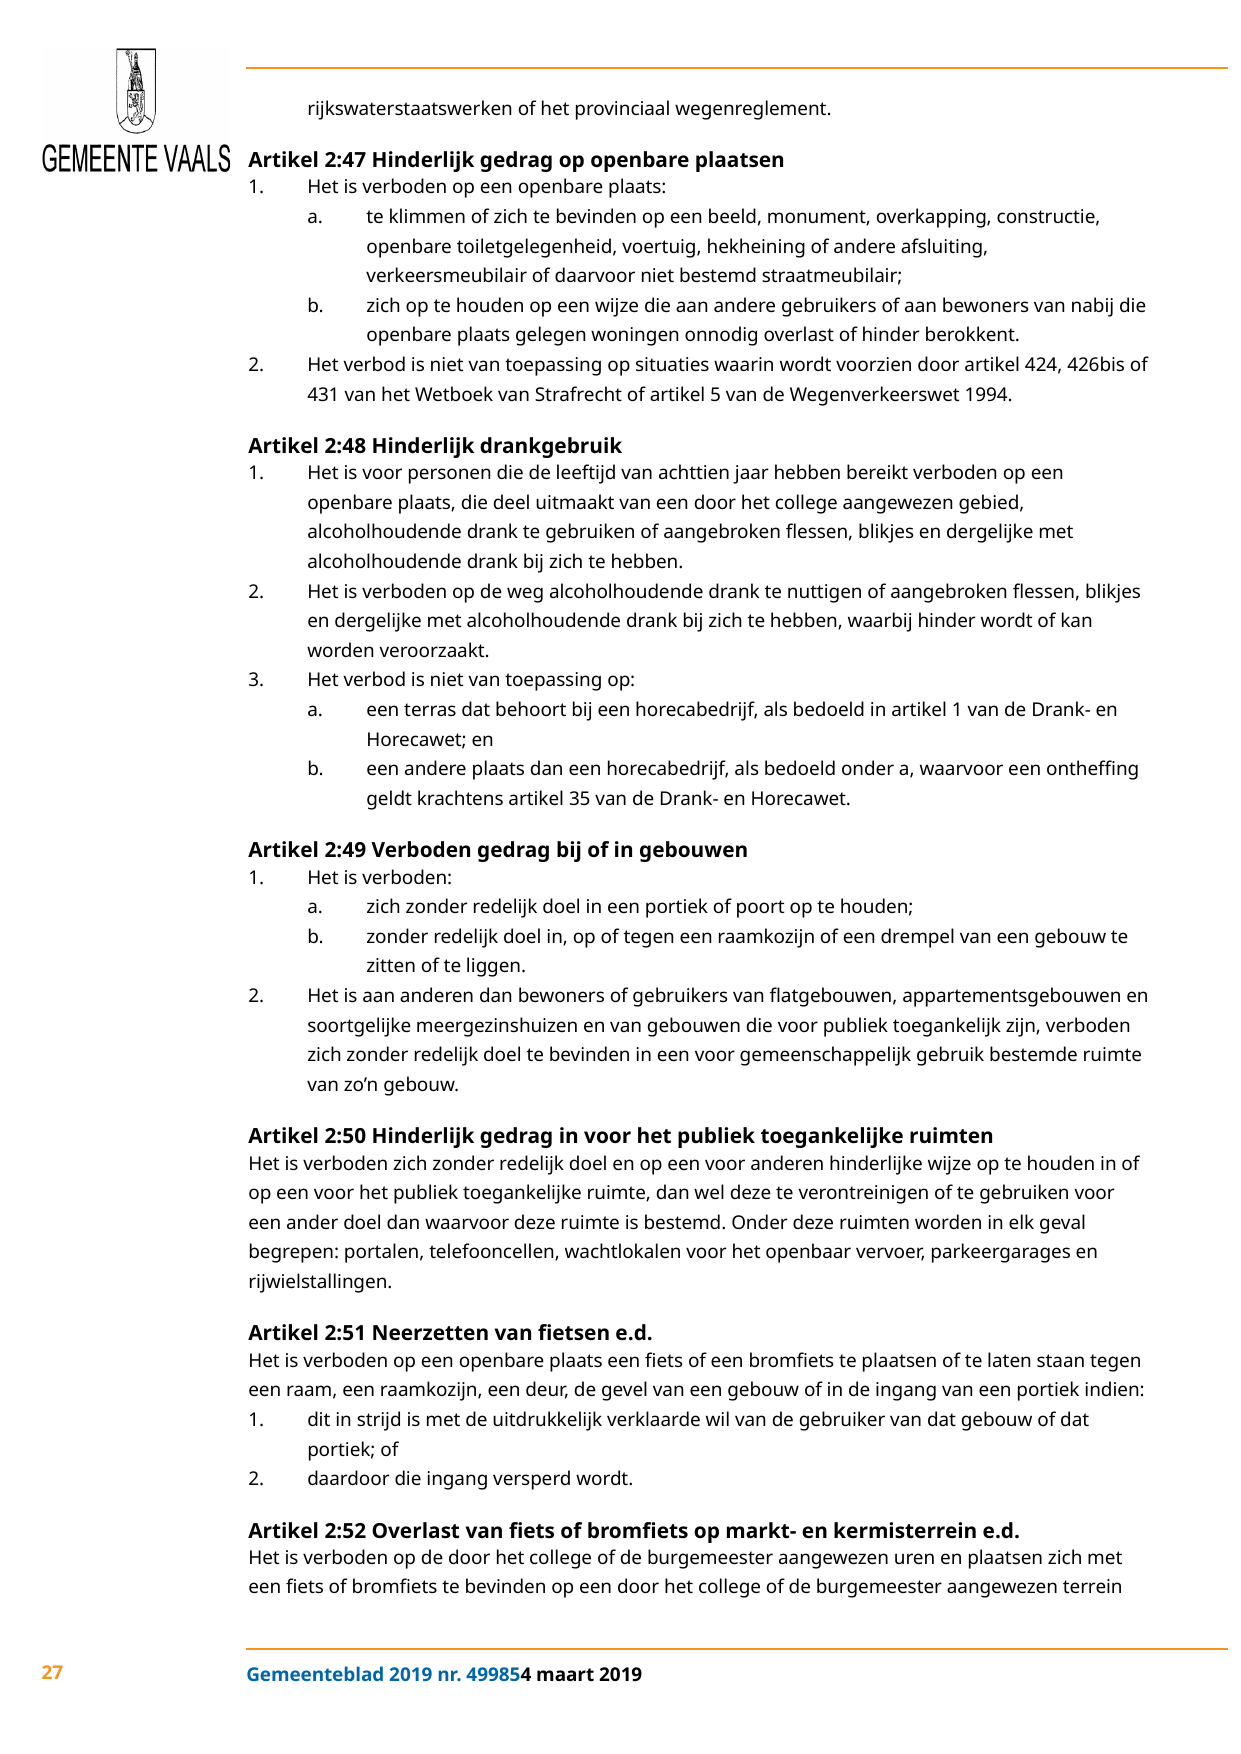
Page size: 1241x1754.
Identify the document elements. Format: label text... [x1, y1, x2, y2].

list daardoor die ingang versperd wordt. [248, 1465, 1152, 1491]
text Artikel 2:47 Hinderlijk gedrag op openbare plaatsen [248, 145, 1152, 174]
list een terras dat behoort bij een horecabedrijf, als bedoeld in artikel 1 van de Drank- en Horecawet; en [307, 696, 1152, 752]
text Het is verboden op de door het college of de burgemeester aangewezen uren en plaatsen zich met een fiets of bromfiets te bevinden op een door het college of de burgemeester aangewezen terrein [248, 1544, 1152, 1599]
list dit in strijd is met de uitdrukkelijk verklaarde wil van de gebruiker van dat gebouw of dat portiek; of [248, 1406, 1152, 1461]
list een andere plaats dan een horecabedrijf, als bedoeld onder a, waarvoor een ontheffing geldt krachtens artikel 35 van de Drank- en Horecawet. [307, 755, 1152, 811]
list Het verbod is niet van toepassing op: [248, 667, 1152, 692]
list Het is verboden: [248, 864, 1152, 889]
list zonder redelijk doel in, op of tegen een raamkozijn of een drempel van een gebouw te zitten of te liggen. [307, 923, 1152, 978]
list rijkswaterstaatswerken of het provinciaal wegenreglement. [248, 95, 1152, 121]
list te klimmen of zich te bevinden op een beeld, monument, overkapping, constructie, openbare toiletgelegenheid, voertuig, hekheining of andere afsluiting, verkeersmeubilair of daarvoor niet bestemd straatmeubilair; [307, 203, 1152, 288]
list Het is voor personen die de leeftijd van achttien jaar hebben bereikt verboden op een openbare plaats, die deel uitmaakt van een door het college aangewezen gebied, alcoholhoudende drank te gebruiken of aangebroken flessen, blikjes en dergelijke met alcoholhoudende drank bij zich te hebben. [248, 459, 1152, 574]
list Het is verboden op de weg alcoholhoudende drank te nuttigen of aangebroken flessen, blikjes en dergelijke met alcoholhoudende drank bij zich te hebben, waarbij hinder wordt of kan worden veroorzaakt. [248, 578, 1152, 663]
text Artikel 2:49 Verboden gedrag bij of in gebouwen [248, 835, 1152, 864]
text Het is verboden op een openbare plaats een fiets of een bromfiets te plaatsen of te laten staan tegen een raam, een raamkozijn, een deur, de gevel van een gebouw of in de ingang van een portiek indien: [248, 1347, 1152, 1402]
text Artikel 2:50 Hinderlijk gedrag in voor het publiek toegankelijke ruimten [248, 1121, 1152, 1150]
list Het is aan anderen dan bewoners of gebruikers van flatgebouwen, appartementsgebouwen en soortgelijke meergezinshuizen en van gebouwen die voor publiek toegankelijk zijn, verboden zich zonder redelijk doel te bevinden in een voor gemeenschappelijk gebruik bestemde ruimte van zo’n gebouw. [248, 982, 1152, 1097]
list zich op te houden op een wijze die aan andere gebruikers of aan bewoners van nabij die openbare plaats gelegen woningen onnodig overlast of hinder berokkent. [307, 292, 1152, 347]
text Artikel 2:52 Overlast van fiets of bromfiets op markt- en kermisterrein e.d. [248, 1516, 1152, 1544]
text Het is verboden zich zonder redelijk doel en op een voor anderen hinderlijke wijze op te houden in of op een voor het publiek toegankelijke ruimte, dan wel deze te verontreinigen of te gebruiken voor een ander doel dan waarvoor deze ruimte is bestemd. Onder deze ruimten worden in elk geval begrepen: portalen, telefooncellen, wachtlokalen voor het openbaar vervoer, parkeergarages en rijwielstallingen. [248, 1150, 1152, 1294]
list zich zonder redelijk doel in een portiek of poort op te houden; [307, 893, 1152, 919]
text Artikel 2:48 Hinderlijk drankgebruik [248, 431, 1152, 459]
list Het is verboden op een openbare plaats: [248, 174, 1152, 199]
list Het verbod is niet van toepassing op situaties waarin wordt voorzien door artikel 424, 426bis of 431 van het Wetboek van Strafrecht of artikel 5 van de Wegenverkeerswet 1994. [248, 351, 1152, 406]
picture [41, 47, 231, 172]
text Artikel 2:51 Neerzetten van fietsen e.d. [248, 1318, 1152, 1347]
